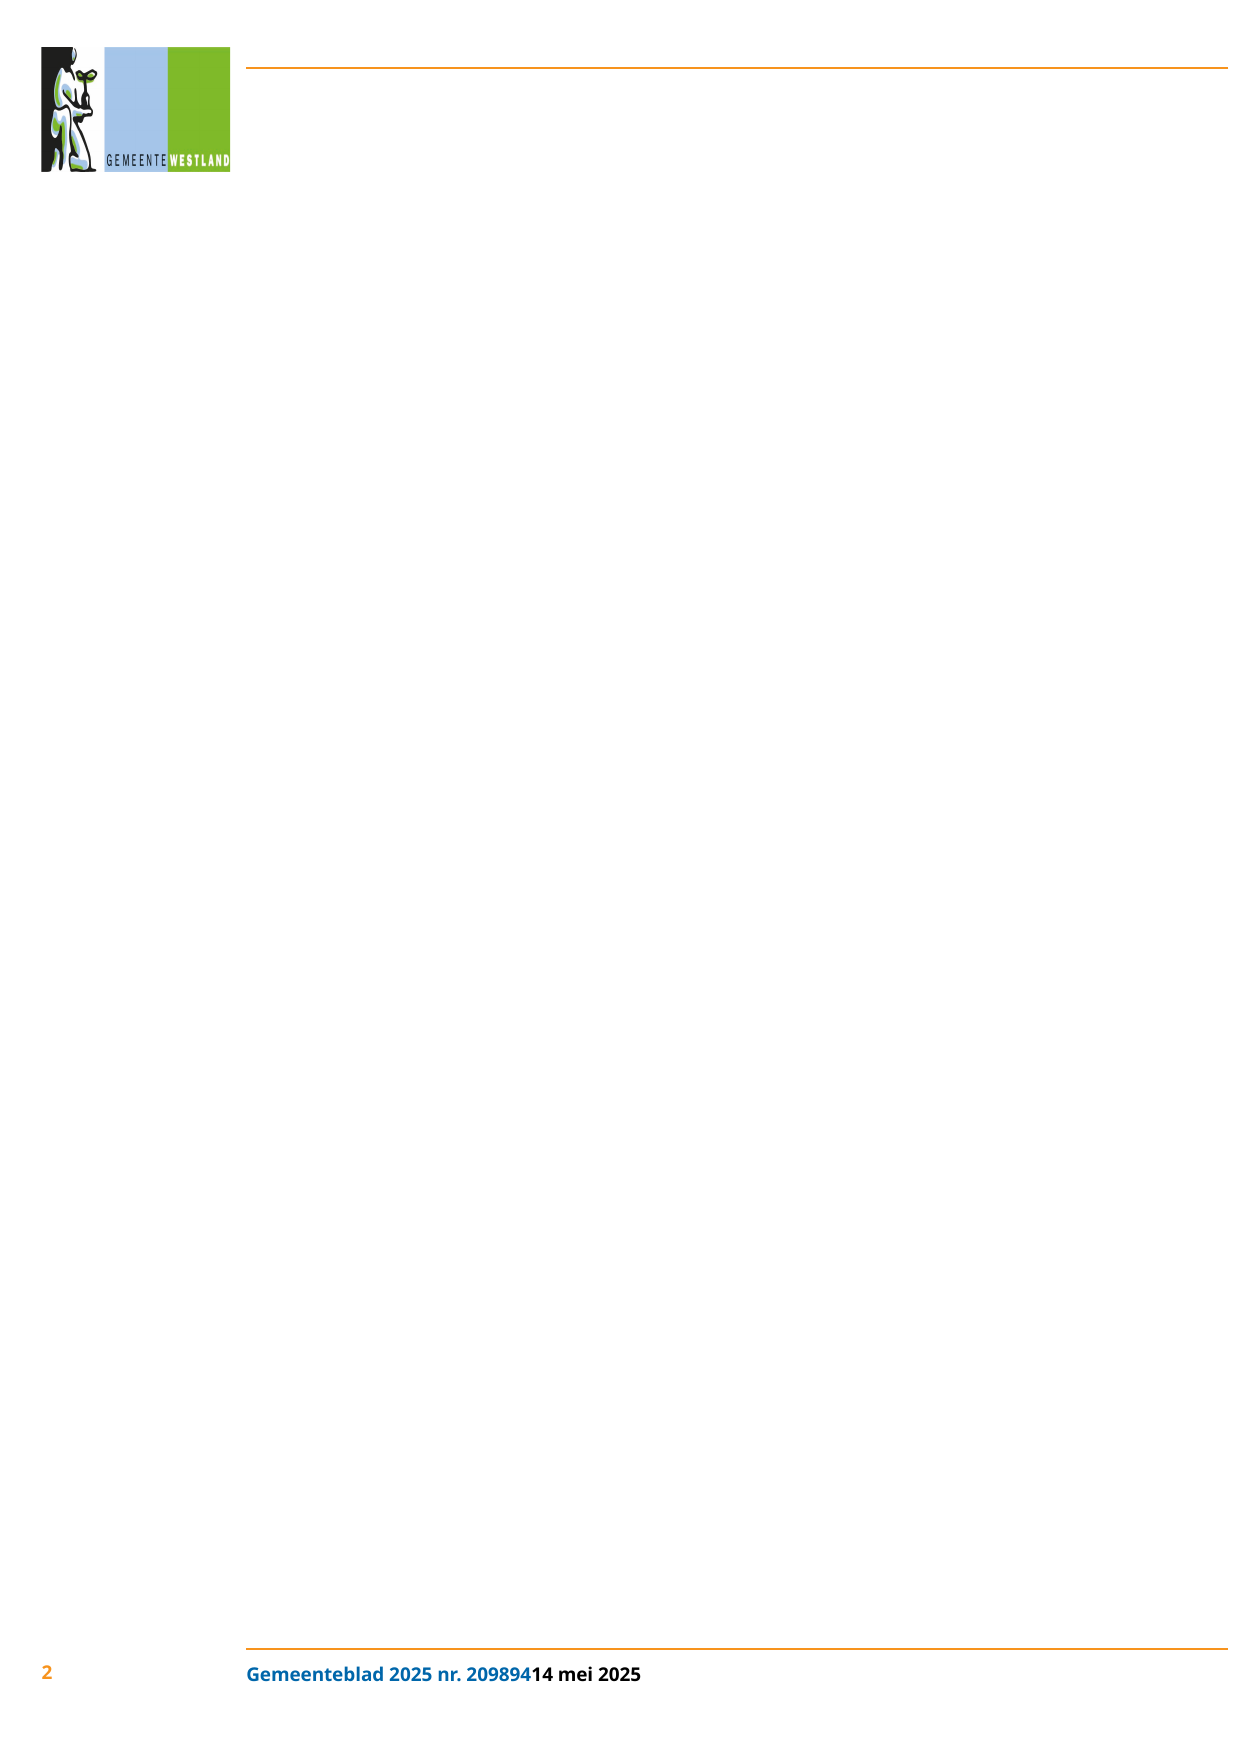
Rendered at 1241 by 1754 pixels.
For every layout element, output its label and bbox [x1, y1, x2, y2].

picture [41, 47, 231, 172]
